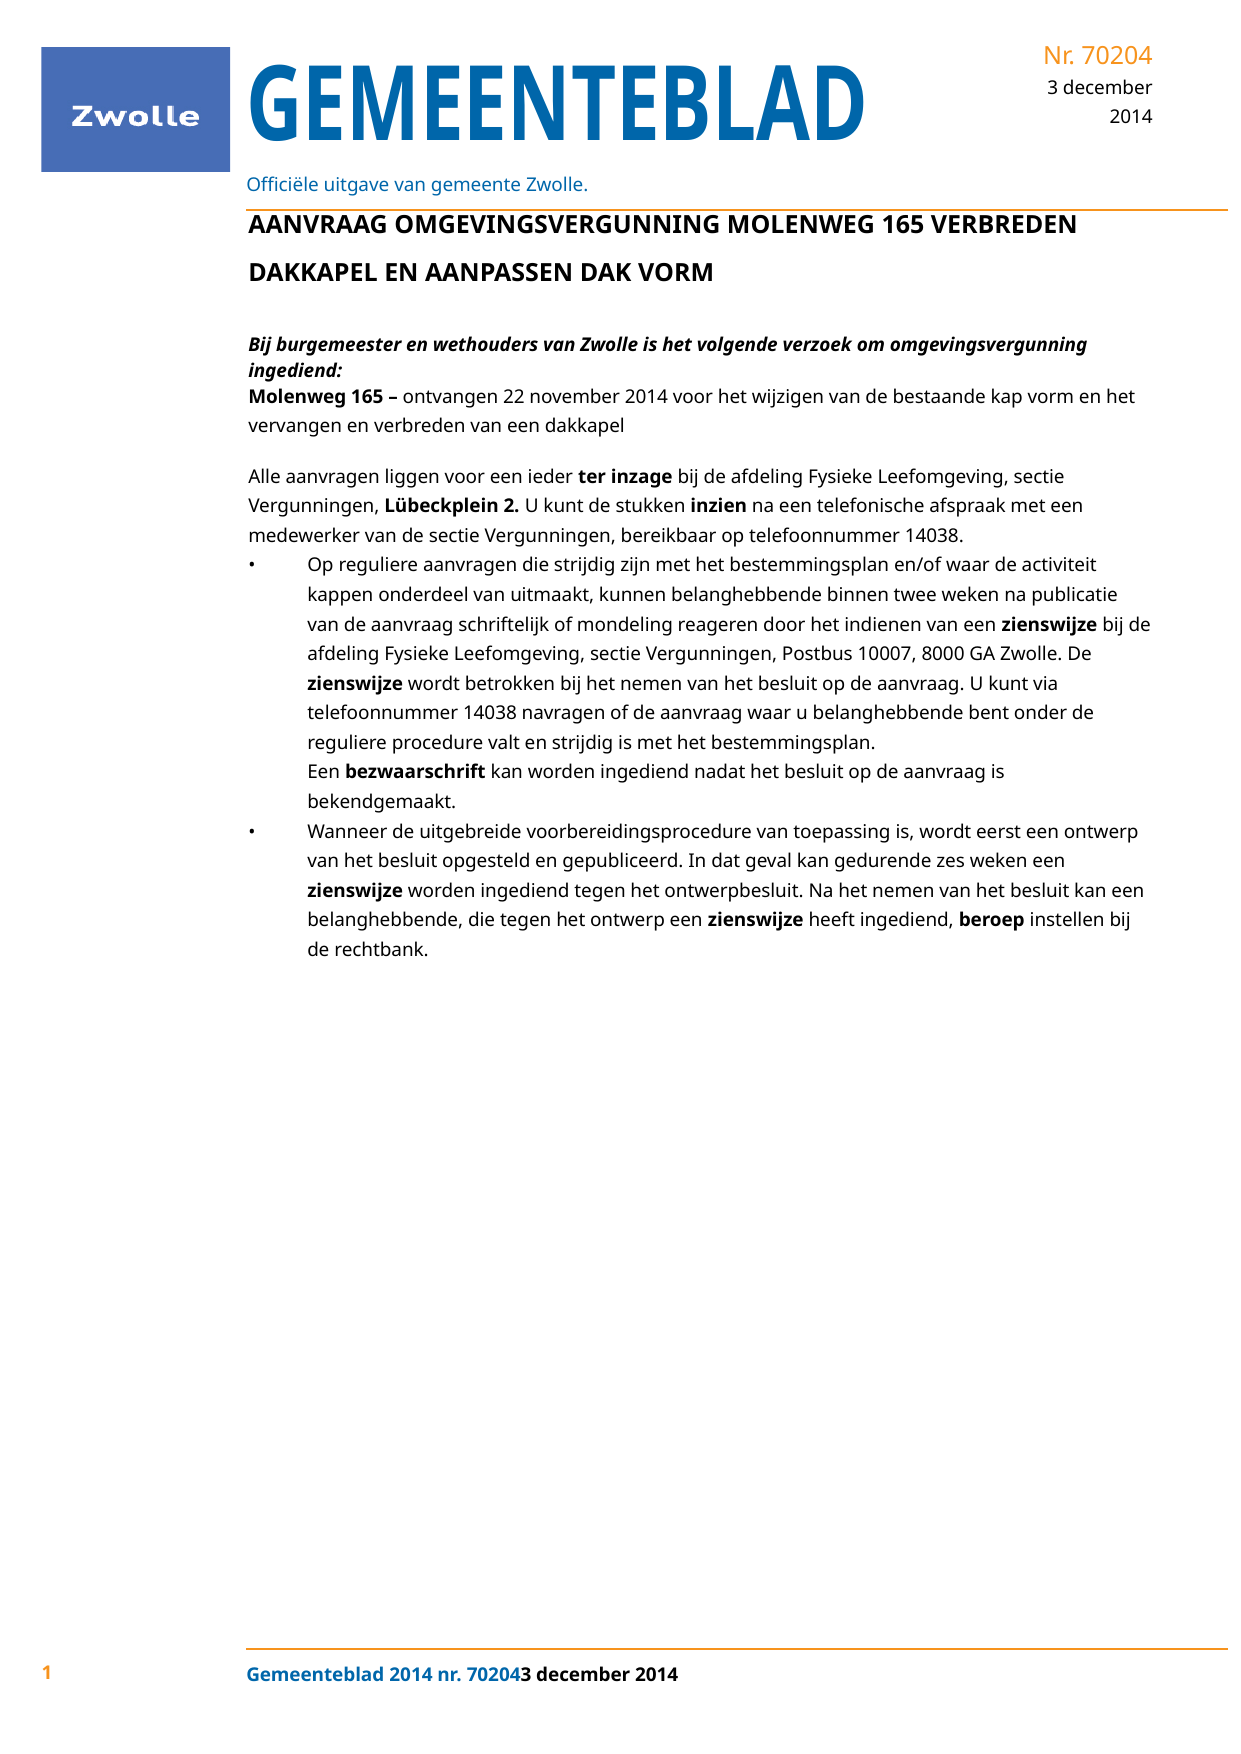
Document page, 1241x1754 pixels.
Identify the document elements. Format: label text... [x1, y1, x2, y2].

text AANVRAAG OMGEVINGSVERGUNNING MOLENWEG 165 VERBREDEN DAKKAPEL EN AANPASSEN DAK VORM [248, 211, 1152, 288]
list Op reguliere aanvragen die strijdig zijn met het bestemmingsplan en/of waar de activiteit kappen onderdeel van uitmaakt, kunnen belanghebbende binnen twee weken na publicatie van de aanvraag schriftelijk of mondeling reageren door het indienen van een zienswijze bij de afdeling Fysieke Leefomgeving, sectie Vergunningen, Postbus 10007, 8000 GA Zwolle. De zienswijze wordt betrokken bij het nemen van het besluit op de aanvraag. U kunt via telefoonnummer 14038 navragen of de aanvraag waar u belanghebbende bent onder de reguliere procedure valt en strijdig is met het bestemmingsplan. [248, 552, 1152, 755]
list Wanneer de uitgebreide voorbereidingsprocedure van toepassing is, wordt eerst een ontwerp van het besluit opgesteld en gepubliceerd. In dat geval kan gedurende zes weken een zienswijze worden ingediend tegen het ontwerpbesluit. Na het nemen van het besluit kan een belanghebbende, die tegen het ontwerp een zienswijze heeft ingediend, beroep instellen bij de rechtbank. [248, 818, 1152, 962]
text Bij burgemeester en wethouders van Zwolle is het volgende verzoek om omgevingsvergunning ingediend: [248, 331, 1152, 383]
list Een bezwaarschrift kan worden ingediend nadat het besluit op de aanvraag is bekendgemaakt. [248, 759, 1152, 814]
text Alle aanvragen liggen voor een ieder ter inzage bij de afdeling Fysieke Leefomgeving, sectie Vergunningen, Lübeckplein 2. U kunt de stukken inzien na een telefonische afspraak met een medewerker van de sectie Vergunningen, bereikbaar op telefoonnummer 14038. [248, 463, 1152, 548]
picture [41, 47, 231, 172]
text Molenweg 165 – ontvangen 22 november 2014 voor het wijzigen van de bestaande kap vorm en het vervangen en verbreden van een dakkapel [248, 383, 1152, 438]
